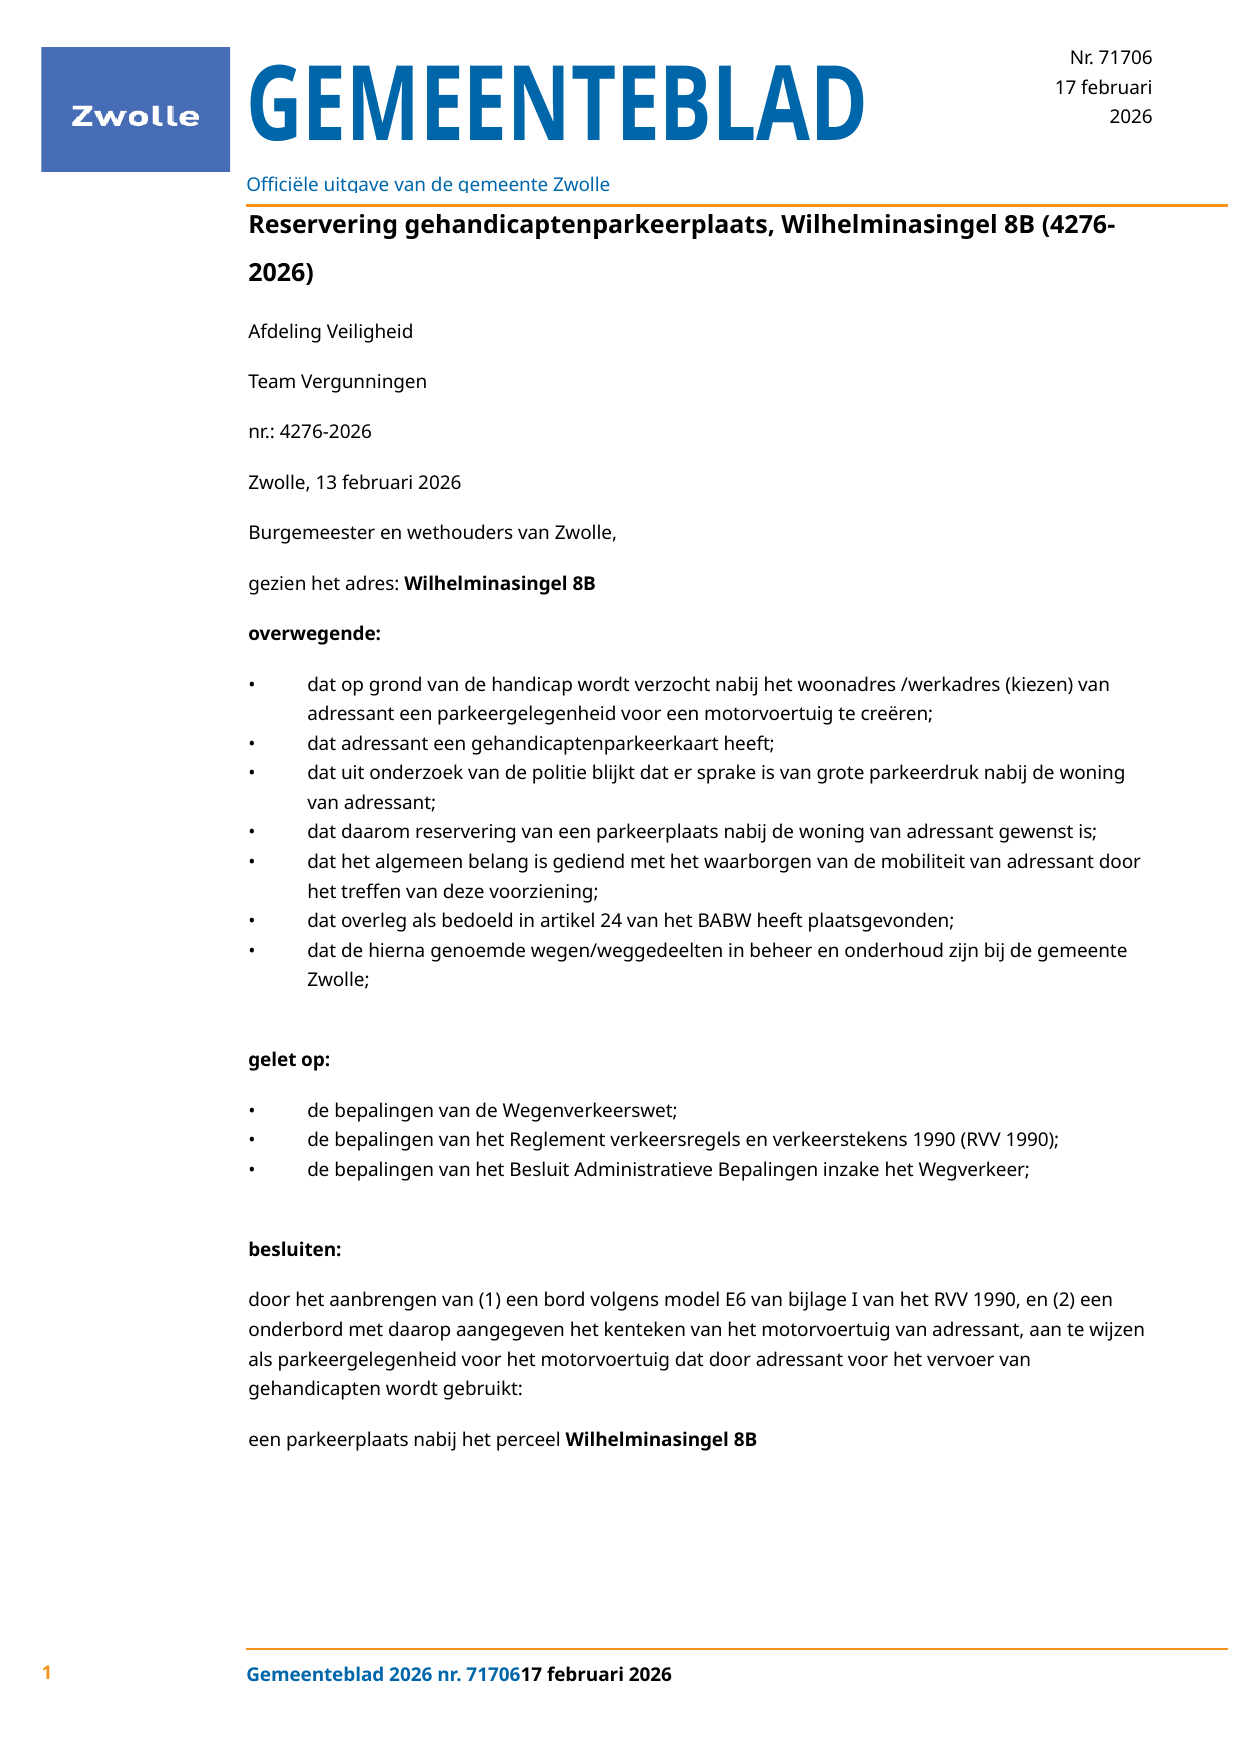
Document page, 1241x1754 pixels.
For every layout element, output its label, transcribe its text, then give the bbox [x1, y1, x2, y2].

list de bepalingen van de Wegenverkeerswet; [248, 1097, 1152, 1123]
text Reservering gehandicaptenparkeerplaats, Wilhelminasingel 8B (4276-2026) [248, 207, 1152, 288]
text Team Vergunningen [248, 368, 1152, 394]
list de bepalingen van het Besluit Administratieve Bepalingen inzake het Wegverkeer; [248, 1156, 1152, 1182]
text Zwolle, 13 februari 2026 [248, 469, 1152, 495]
text gezien het adres: Wilhelminasingel 8B [248, 570, 1152, 596]
list dat daarom reservering van een parkeerplaats nabij de woning van adressant gewenst is; [248, 819, 1152, 844]
text nr.: 4276-2026 [248, 419, 1152, 444]
text besluiten: [248, 1236, 1152, 1262]
list dat adressant een gehandicaptenparkeerkaart heeft; [248, 730, 1152, 756]
list dat het algemeen belang is gediend met het waarborgen van de mobiliteit van adressant door het treffen van deze voorziening; [248, 848, 1152, 904]
list dat de hierna genoemde wegen/weggedeelten in beheer en onderhoud zijn bij de gemeente Zwolle; [248, 937, 1152, 992]
text Afdeling Veiligheid [248, 318, 1152, 344]
text gelet op: [248, 1047, 1152, 1072]
list dat overleg als bedoeld in artikel 24 van het BABW heeft plaatsgevonden; [248, 907, 1152, 933]
picture [41, 47, 231, 172]
list de bepalingen van het Reglement verkeersregels en verkeerstekens 1990 (RVV 1990); [248, 1127, 1152, 1152]
text een parkeerplaats nabij het perceel Wilhelminasingel 8B [248, 1426, 1152, 1452]
list dat uit onderzoek van de politie blijkt dat er sprake is van grote parkeerdruk nabij de woning van adressant; [248, 759, 1152, 815]
text Burgemeester en wethouders van Zwolle, [248, 519, 1152, 545]
text overwegende: [248, 620, 1152, 646]
list dat op grond van de handicap wordt verzocht nabij het woonadres /werkadres (kiezen) van adressant een parkeergelegenheid voor een motorvoertuig te creëren; [248, 671, 1152, 726]
text door het aanbrengen van (1) een bord volgens model E6 van bijlage I van het RVV 1990, en (2) een onderbord met daarop aangegeven het kenteken van het motorvoertuig van adressant, aan te wijzen als parkeergelegenheid voor het motorvoertuig dat door adressant voor het vervoer van gehandicapten wordt gebruikt: [248, 1287, 1152, 1401]
